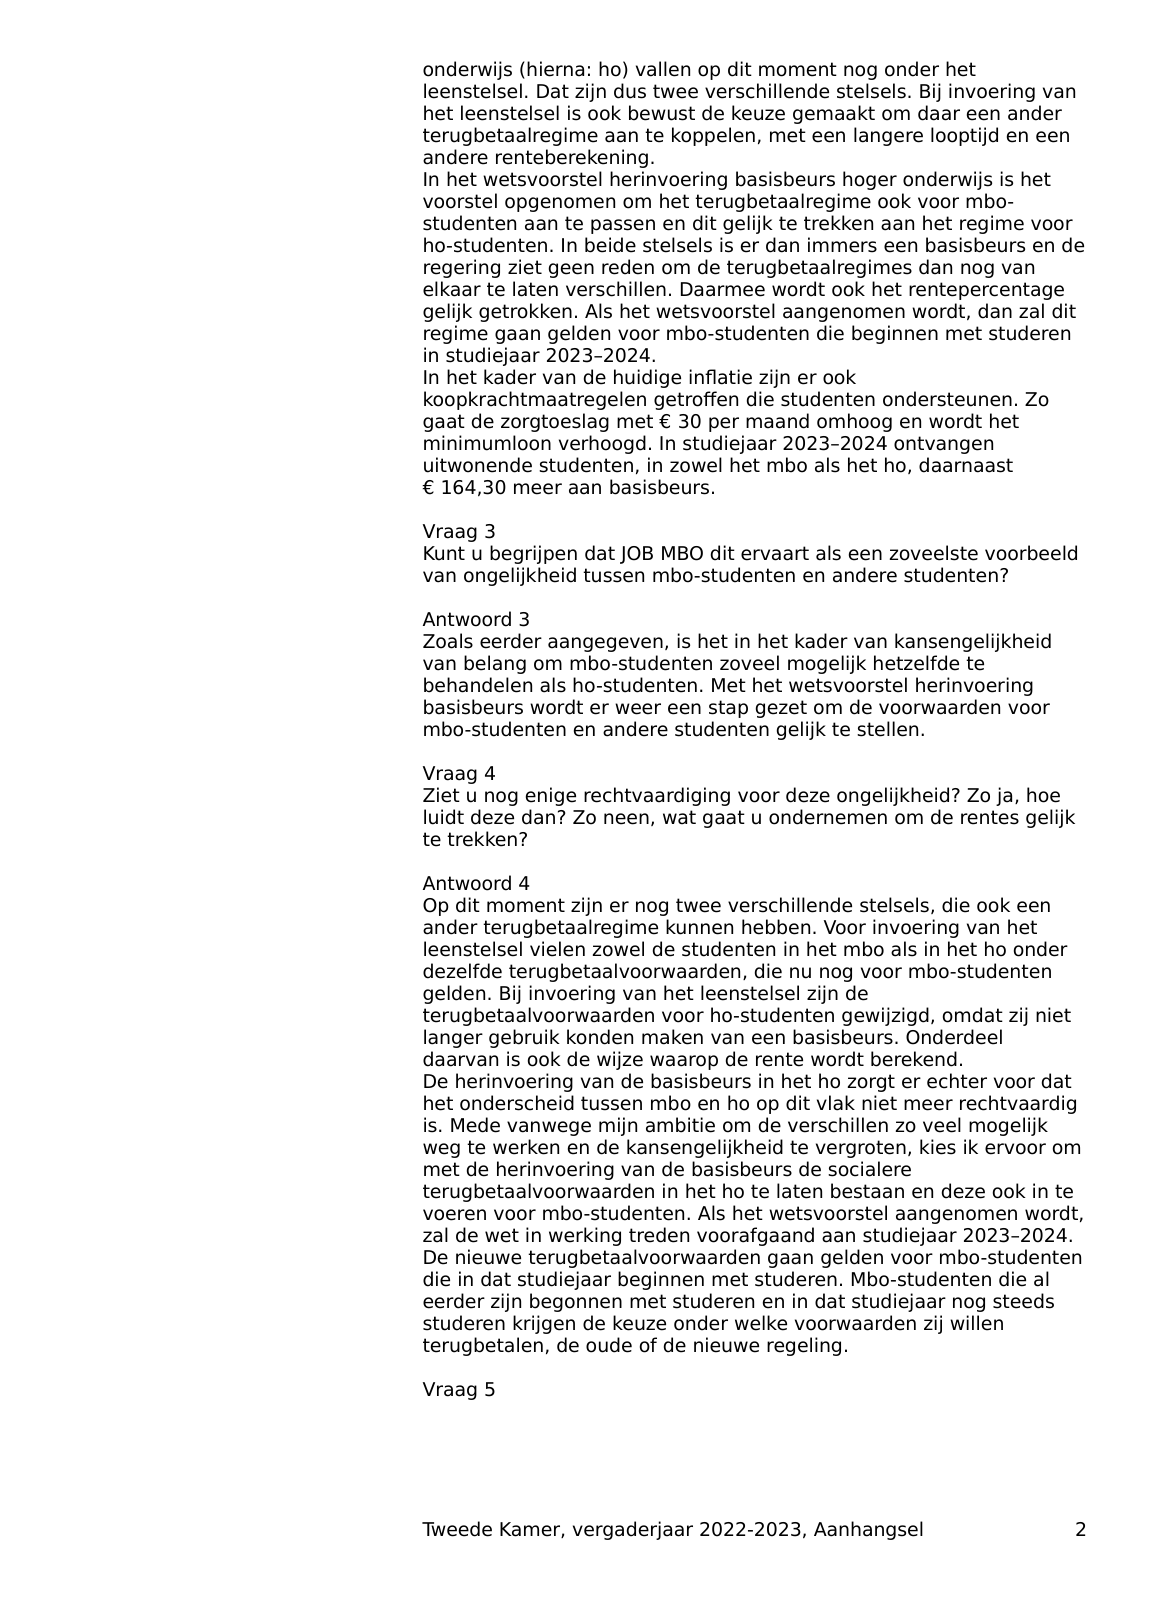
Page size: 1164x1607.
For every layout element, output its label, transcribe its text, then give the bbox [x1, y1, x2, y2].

text Ziet u nog enige rechtvaardiging voor deze ongelijkheid? Zo ja, hoe luidt deze dan? Zo neen, wat gaat u ondernemen om de rentes gelijk te trekken? [422, 785, 1087, 851]
text Vraag 5 [422, 1379, 1087, 1401]
text Kunt u begrijpen dat JOB MBO dit ervaart als een zoveelste voorbeeld van ongelijkheid tussen mbo-studenten en andere studenten? [422, 543, 1087, 587]
text Op dit moment zijn er nog twee verschillende stelsels, die ook een ander terugbetaalregime kunnen hebben. Voor invoering van het leenstelsel vielen zowel de studenten in het mbo als in het ho onder dezelfde terugbetaalvoorwaarden, die nu nog voor mbo-studenten gelden. Bij invoering van het leenstelsel zijn de terugbetaalvoorwaarden voor ho-studenten gewijzigd, omdat zij niet langer gebruik konden maken van een basisbeurs. Onderdeel daarvan is ook de wijze waarop de rente wordt berekend. [422, 895, 1087, 1071]
text onderwijs (hierna: ho) vallen op dit moment nog onder het leenstelsel. Dat zijn dus twee verschillende stelsels. Bij invoering van het leenstelsel is ook bewust de keuze gemaakt om daar een ander terugbetaalregime aan te koppelen, met een langere looptijd en een andere renteberekening. [422, 59, 1087, 169]
text Vraag 3 [422, 521, 1087, 543]
text Vraag 4 [422, 763, 1087, 785]
text De herinvoering van de basisbeurs in het ho zorgt er echter voor dat het onderscheid tussen mbo en ho op dit vlak niet meer rechtvaardig is. Mede vanwege mijn ambitie om de verschillen zo veel mogelijk weg te werken en de kansengelijkheid te vergroten, kies ik ervoor om met de herinvoering van de basisbeurs de socialere terugbetaalvoorwaarden in het ho te laten bestaan en deze ook in te voeren voor mbo-studenten. Als het wetsvoorstel aangenomen wordt, zal de wet in werking treden voorafgaand aan studiejaar 2023–2024. De nieuwe terugbetaalvoorwaarden gaan gelden voor mbo-studenten die in dat studiejaar beginnen met studeren. Mbo-studenten die al eerder zijn begonnen met studeren en in dat studiejaar nog steeds studeren krijgen de keuze onder welke voorwaarden zij willen terugbetalen, de oude of de nieuwe regeling. [422, 1071, 1087, 1357]
text In het kader van de huidige inflatie zijn er ook koopkrachtmaatregelen getroffen die studenten ondersteunen. Zo gaat de zorgtoeslag met € 30 per maand omhoog en wordt het minimumloon verhoogd. In studiejaar 2023–2024 ontvangen uitwonende studenten, in zowel het mbo als het ho, daarnaast [422, 367, 1087, 477]
text In het wetsvoorstel herinvoering basisbeurs hoger onderwijs is het voorstel opgenomen om het terugbetaalregime ook voor mbo-studenten aan te passen en dit gelijk te trekken aan het regime voor ho-studenten. In beide stelsels is er dan immers een basisbeurs en de regering ziet geen reden om de terugbetaalregimes dan nog van elkaar te laten verschillen. Daarmee wordt ook het rentepercentage gelijk getrokken. Als het wetsvoorstel aangenomen wordt, dan zal dit regime gaan gelden voor mbo-studenten die beginnen met studeren in studiejaar 2023–2024. [422, 169, 1087, 367]
text Antwoord 4 [422, 873, 1087, 895]
text Antwoord 3 [422, 609, 1087, 631]
text Zoals eerder aangegeven, is het in het kader van kansengelijkheid van belang om mbo-studenten zoveel mogelijk hetzelfde te behandelen als ho-studenten. Met het wetsvoorstel herinvoering basisbeurs wordt er weer een stap gezet om de voorwaarden voor mbo-studenten en andere studenten gelijk te stellen. [422, 631, 1087, 741]
text € 164,30 meer aan basisbeurs. [422, 477, 1087, 499]
